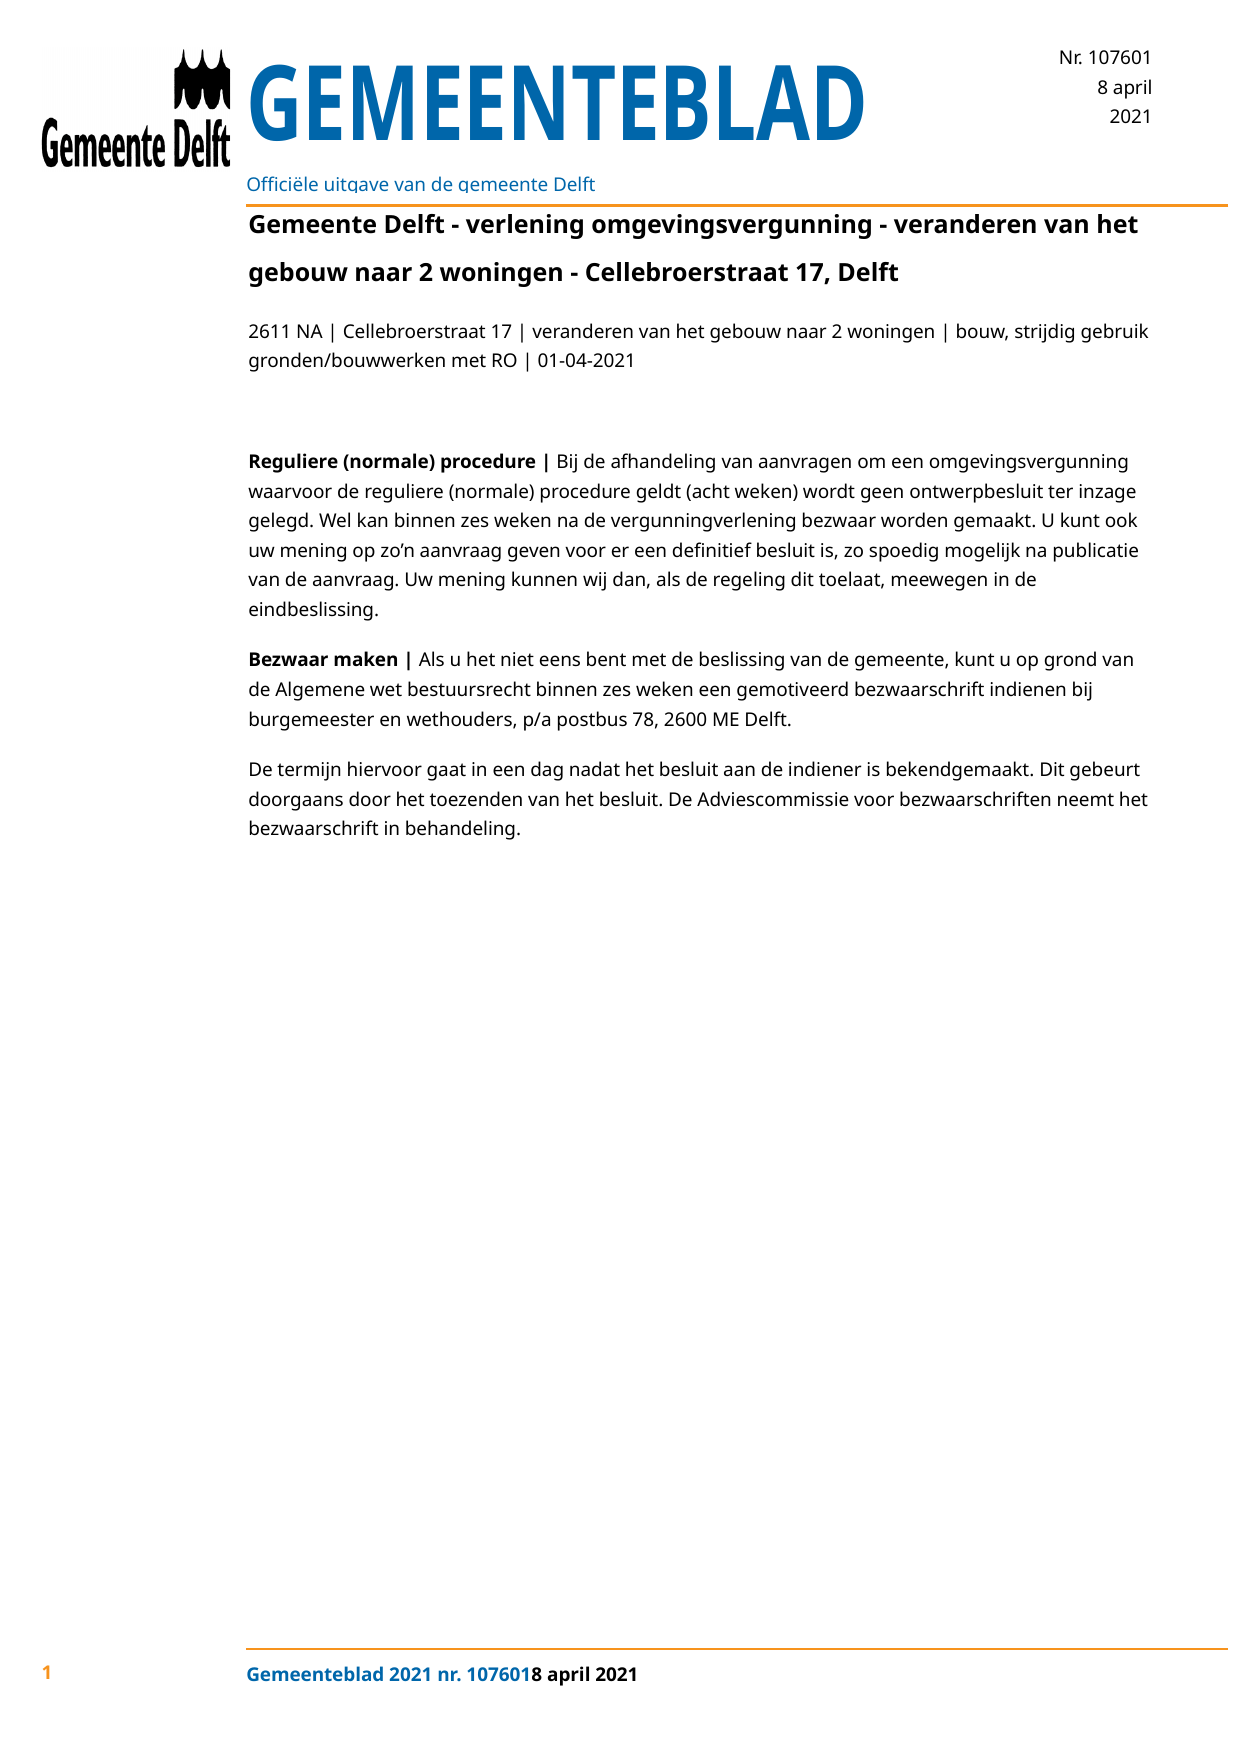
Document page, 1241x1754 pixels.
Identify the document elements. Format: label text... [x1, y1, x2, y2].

text 2611 NA | Cellebroerstraat 17 | veranderen van het gebouw naar 2 woningen | bouw, strijdig gebruik gronden/bouwwerken met RO | 01-04-2021 [248, 318, 1152, 373]
text Gemeente Delft - verlening omgevingsvergunning - veranderen van het gebouw naar 2 woningen - Cellebroerstraat 17, Delft [248, 207, 1152, 288]
text De termijn hiervoor gaat in een dag nadat het besluit aan de indiener is bekendgemaakt. Dit gebeurt doorgaans door het toezenden van het besluit. De Adviescommissie voor bezwaarschriften neemt het bezwaarschrift in behandeling. [248, 756, 1152, 841]
text Reguliere (normale) procedure | Bij de afhandeling van aanvragen om een omgevingsvergunning waarvoor de reguliere (normale) procedure geldt (acht weken) wordt geen ontwerpbesluit ter inzage gelegd. Wel kan binnen zes weken na de vergunningverlening bezwaar worden gemaakt. U kunt ook uw mening op zo’n aanvraag geven voor er een definitief besluit is, zo spoedig mogelijk na publicatie van de aanvraag. Uw mening kunnen wij dan, als de regeling dit toelaat, meewegen in de eindbeslissing. [248, 448, 1152, 622]
text Bezwaar maken | Als u het niet eens bent met de beslissing van de gemeente, kunt u op grond van de Algemene wet bestuursrecht binnen zes weken een gemotiveerd bezwaarschrift indienen bij burgemeester en wethouders, p/a postbus 78, 2600 ME Delft. [248, 647, 1152, 732]
picture [41, 47, 231, 172]
